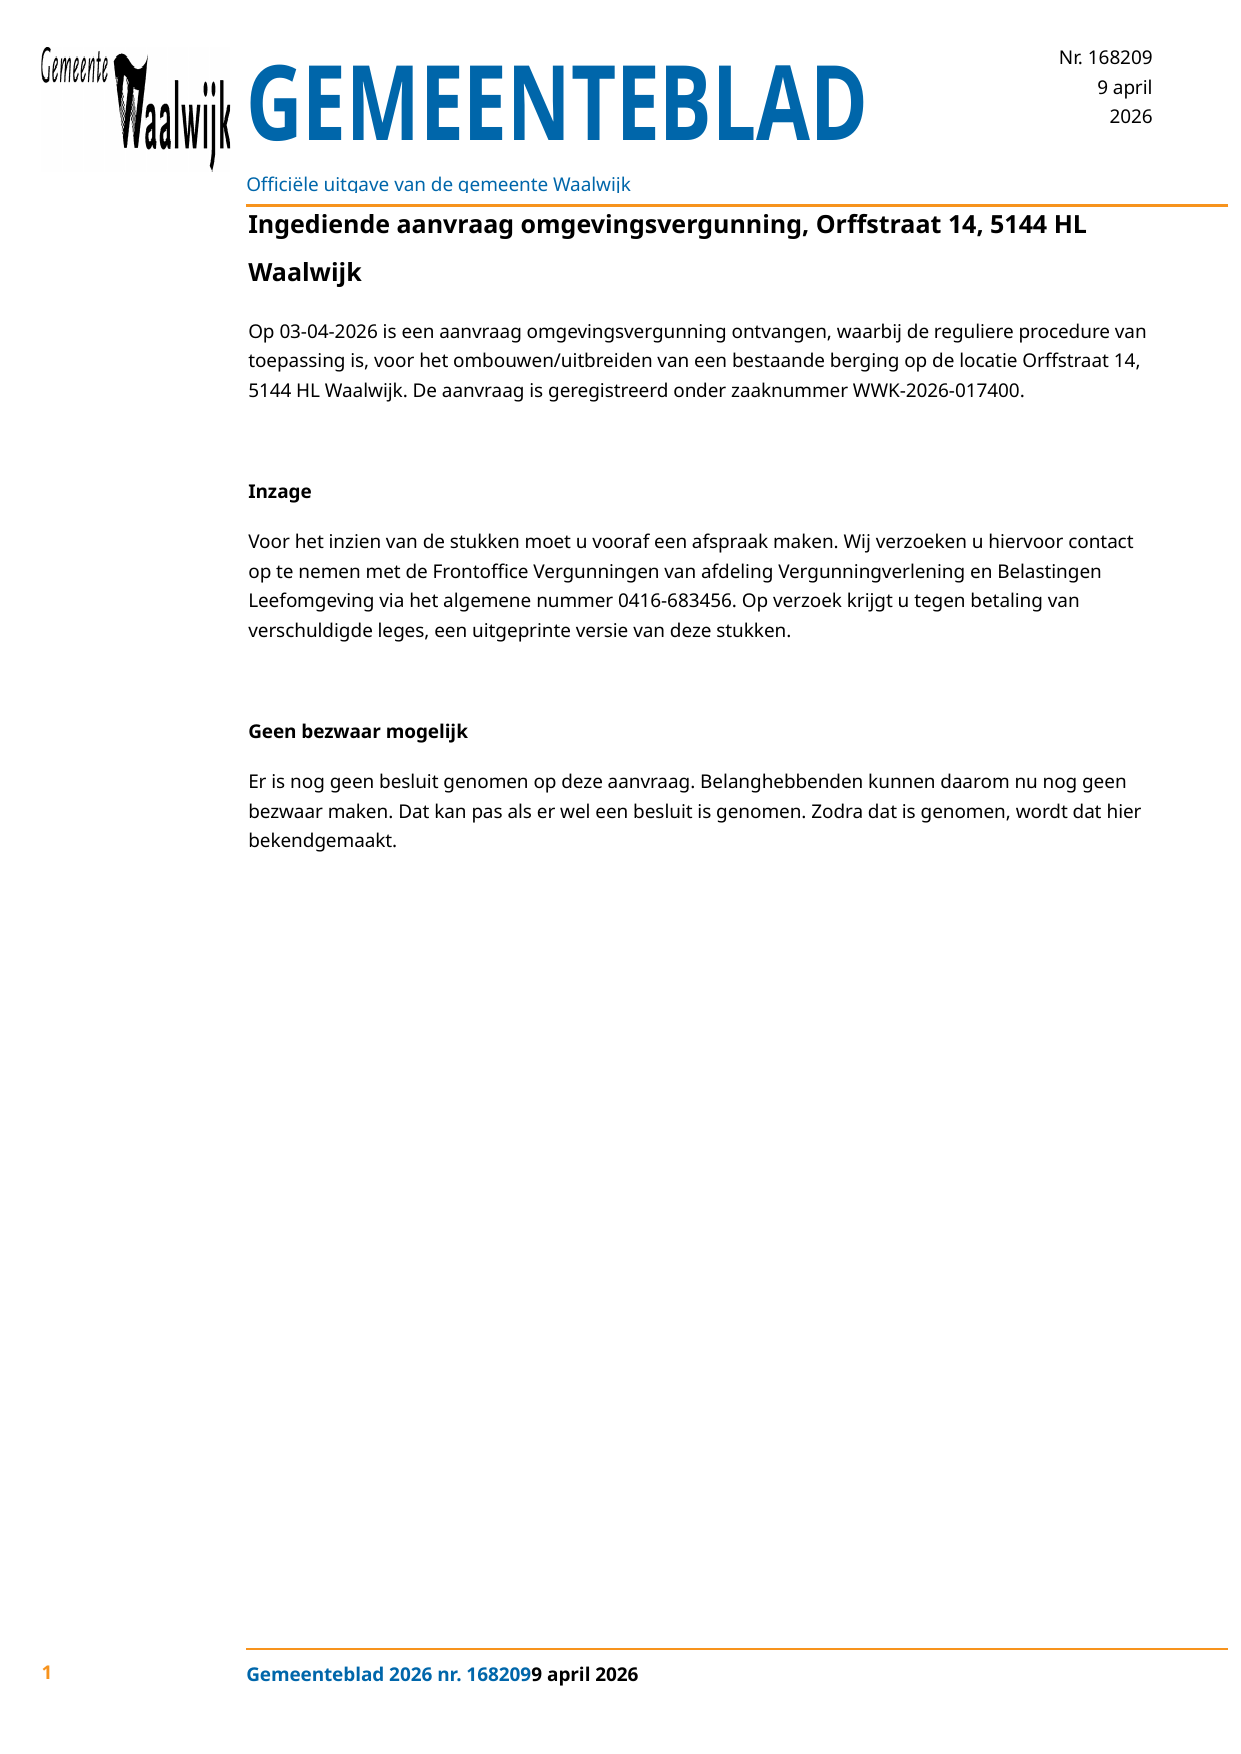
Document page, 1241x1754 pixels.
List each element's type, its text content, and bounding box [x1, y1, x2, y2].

text Inzage [248, 478, 1152, 504]
picture [41, 47, 231, 172]
text Er is nog geen besluit genomen op deze aanvraag. Belanghebbenden kunnen daarom nu nog geen bezwaar maken. Dat kan pas als er wel een besluit is genomen. Zodra dat is genomen, wordt dat hier bekendgemaakt. [248, 768, 1152, 853]
text Voor het inzien van de stukken moet u vooraf een afspraak maken. Wij verzoeken u hiervoor contact op te nemen met de Frontoffice Vergunningen van afdeling Vergunningverlening en Belastingen Leefomgeving via het algemene nummer 0416-683456. Op verzoek krijgt u tegen betaling van verschuldigde leges, een uitgeprinte versie van deze stukken. [248, 528, 1152, 643]
text Geen bezwaar mogelijk [248, 718, 1152, 744]
text Ingediende aanvraag omgevingsvergunning, Orffstraat 14, 5144 HL Waalwijk [248, 207, 1152, 288]
text Op 03-04-2026 is een aanvraag omgevingsvergunning ontvangen, waarbij de reguliere procedure van toepassing is, voor het ombouwen/uitbreiden van een bestaande berging op de locatie Orffstraat 14, 5144 HL Waalwijk. De aanvraag is geregistreerd onder zaaknummer WWK-2026-017400. [248, 318, 1152, 403]
